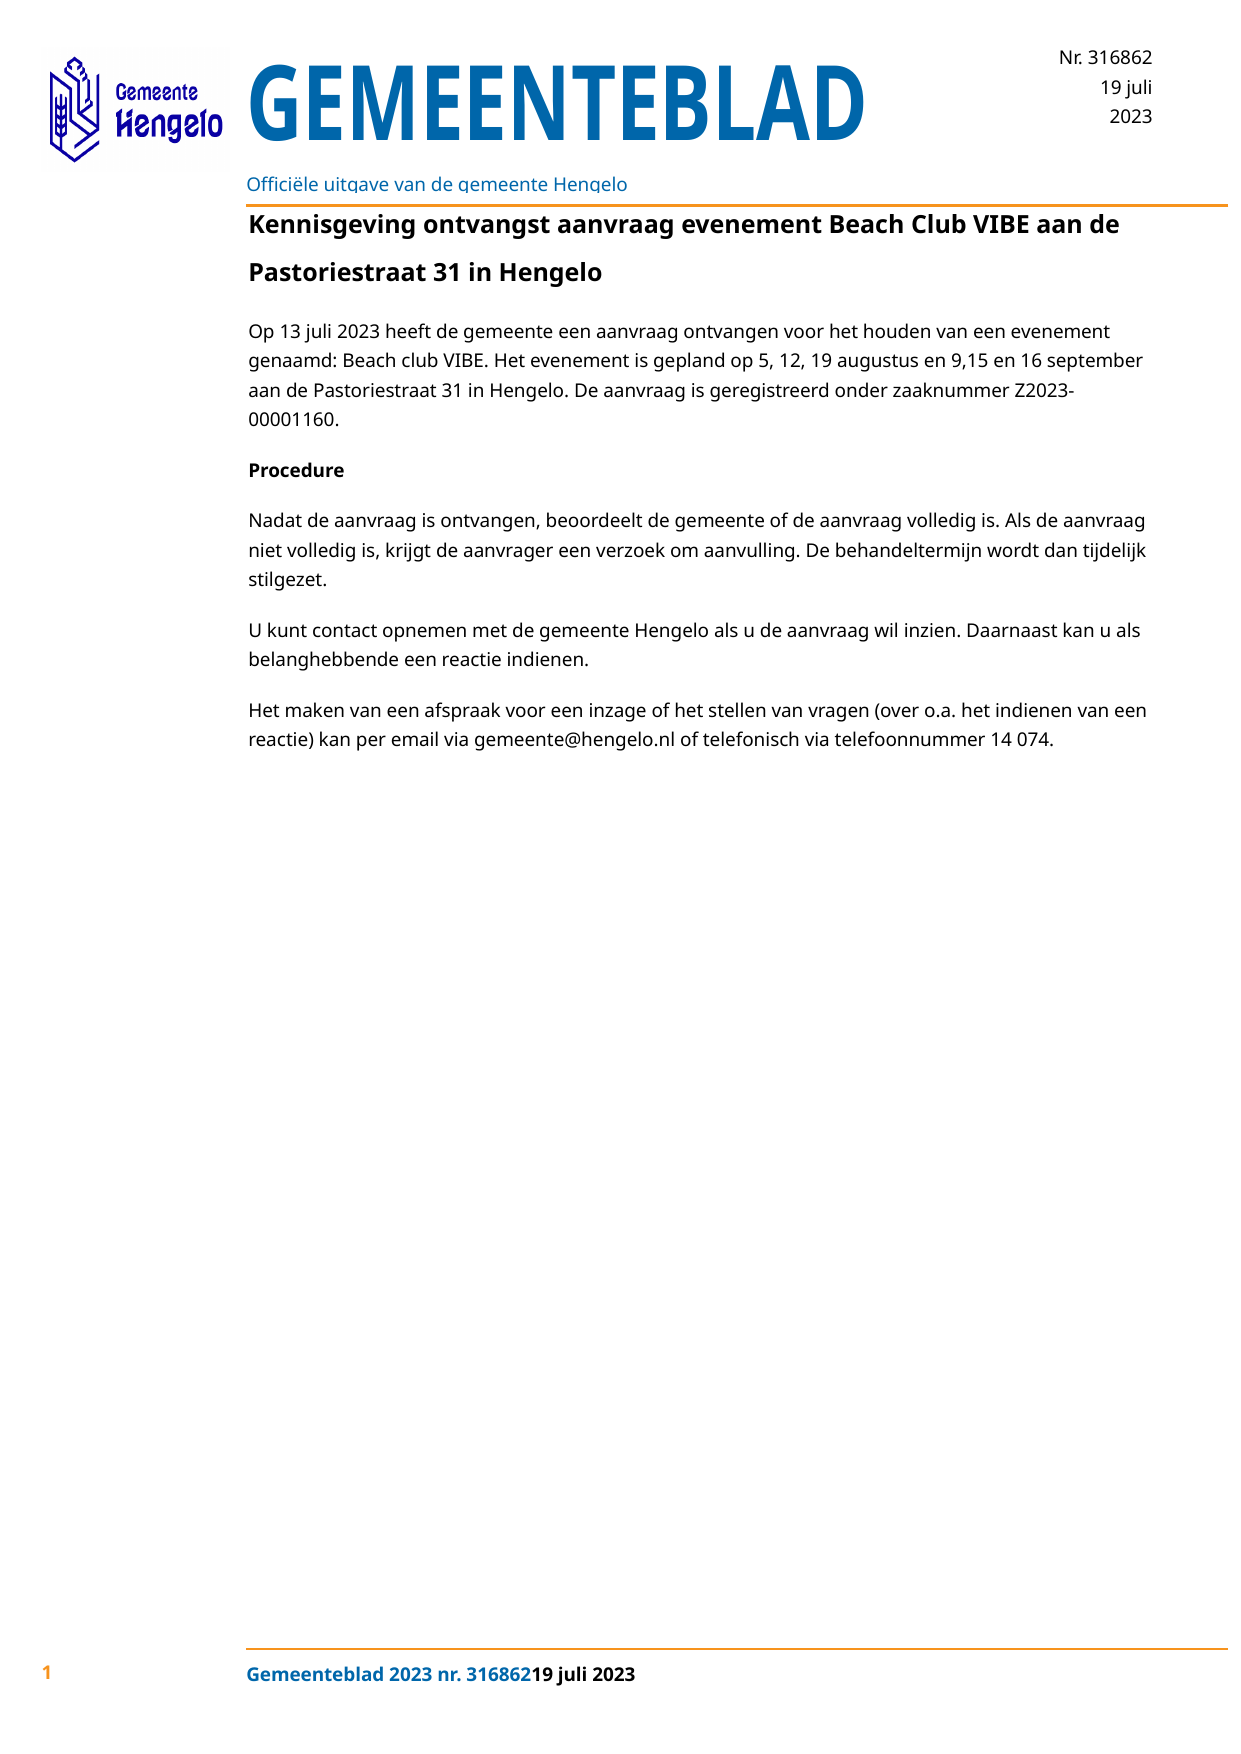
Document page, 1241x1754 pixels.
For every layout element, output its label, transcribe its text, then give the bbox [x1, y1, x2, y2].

text Procedure [248, 457, 1152, 483]
text Op 13 juli 2023 heeft de gemeente een aanvraag ontvangen voor het houden van een evenement genaamd: Beach club VIBE. Het evenement is gepland op 5, 12, 19 augustus en 9,15 en 16 september aan de Pastoriestraat 31 in Hengelo. De aanvraag is geregistreerd onder zaaknummer Z2023-00001160. [248, 318, 1152, 432]
text Het maken van een afspraak voor een inzage of het stellen van vragen (over o.a. het indienen van een reactie) kan per email via gemeente@hengelo.nl of telefonisch via telefoonnummer 14 074. [248, 697, 1152, 752]
text Nadat de aanvraag is ontvangen, beoordeelt de gemeente of de aanvraag volledig is. Als de aanvraag niet volledig is, krijgt de aanvrager een verzoek om aanvulling. De behandeltermijn wordt dan tijdelijk stilgezet. [248, 507, 1152, 592]
picture [41, 47, 231, 172]
text Kennisgeving ontvangst aanvraag evenement Beach Club VIBE aan de Pastoriestraat 31 in Hengelo [248, 207, 1152, 288]
text U kunt contact opnemen met de gemeente Hengelo als u de aanvraag wil inzien. Daarnaast kan u als belanghebbende een reactie indienen. [248, 617, 1152, 672]
